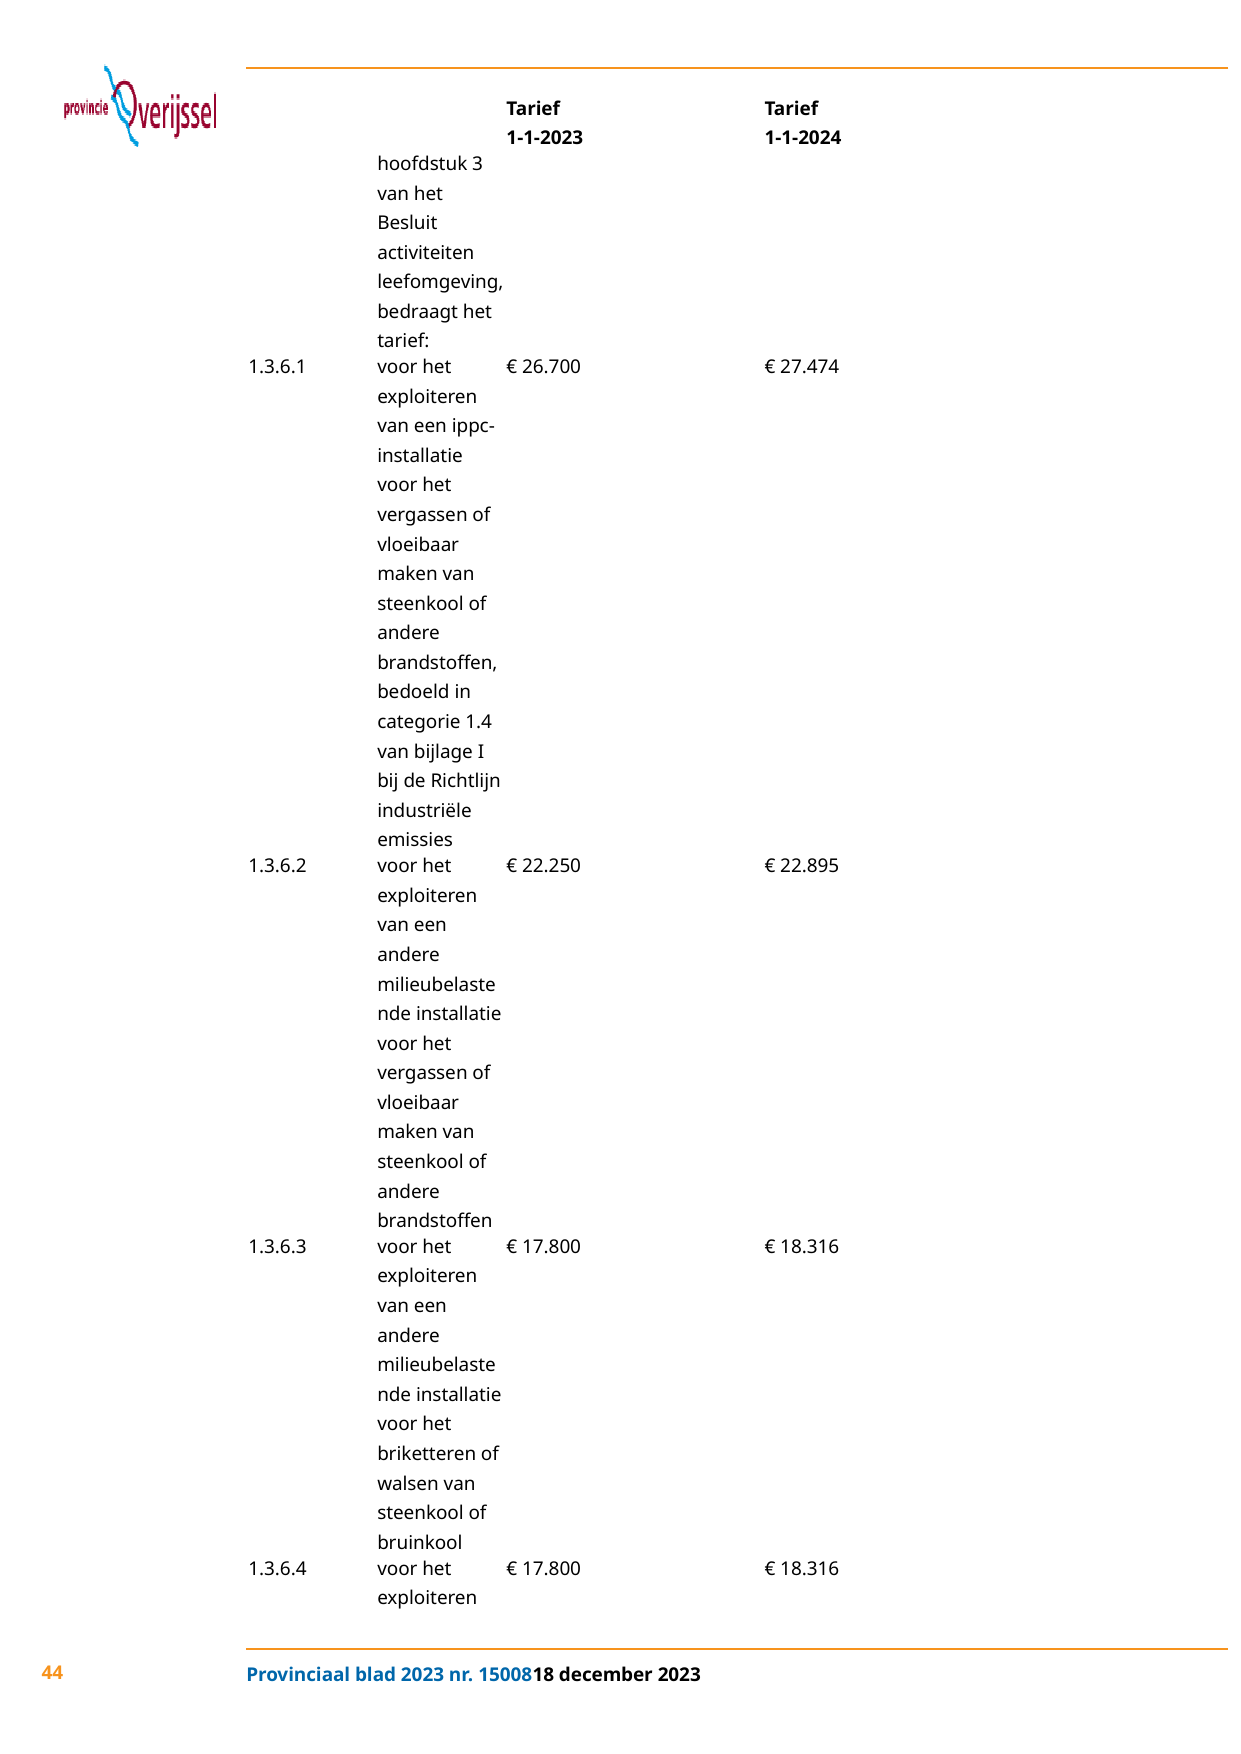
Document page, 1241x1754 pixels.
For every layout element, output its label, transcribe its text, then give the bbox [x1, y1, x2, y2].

table_cell € 17.800 [506, 1555, 764, 1610]
table_cell € 27.474 [764, 353, 1022, 852]
table_cell [1023, 150, 1152, 353]
table_cell € 18.316 [764, 1555, 1022, 1610]
table_cell 1.3.6.2 [248, 853, 377, 1233]
table_cell [1023, 853, 1152, 1233]
table_cell € 26.700 [506, 353, 764, 852]
table_cell € 22.895 [764, 853, 1022, 1233]
table_cell hoofdstuk 3 van het Besluit activiteiten leefomgeving, bedraagt het tarief: [377, 150, 506, 353]
table_cell [1023, 1233, 1152, 1555]
table_cell [764, 150, 1022, 353]
table_cell voor het exploiteren van een andere milieubelastende installatie voor het briketteren of walsen van steenkool of bruinkool [377, 1233, 506, 1555]
table_cell 1.3.6.3 [248, 1233, 377, 1555]
table_cell € 22.250 [506, 853, 764, 1233]
table_cell € 18.316 [764, 1233, 1022, 1555]
table_header [1023, 95, 1152, 150]
picture [41, 47, 231, 172]
table_header Tarief 1-1-2024 [764, 95, 1022, 150]
table_cell voor het exploiteren van een andere milieubelastende installatie voor het vergassen of vloeibaar maken van steenkool of andere brandstoffen [377, 853, 506, 1233]
table_cell 1.3.6.4 [248, 1555, 377, 1610]
table_cell [248, 150, 377, 353]
table_header Tarief 1-1-2023 [506, 95, 764, 150]
table_cell 1.3.6.1 [248, 353, 377, 852]
table_header [248, 95, 377, 150]
table_cell [506, 150, 764, 353]
table_cell voor het exploiteren [377, 1555, 506, 1610]
table_header [377, 95, 506, 150]
table_cell [1023, 353, 1152, 852]
table_cell € 17.800 [506, 1233, 764, 1555]
table_cell [1023, 1555, 1152, 1610]
table_cell voor het exploiteren van een ippc-installatie voor het vergassen of vloeibaar maken van steenkool of andere brandstoffen, bedoeld in categorie 1.4 van bijlage I bij de Richtlijn industriële emissies [377, 353, 506, 852]
